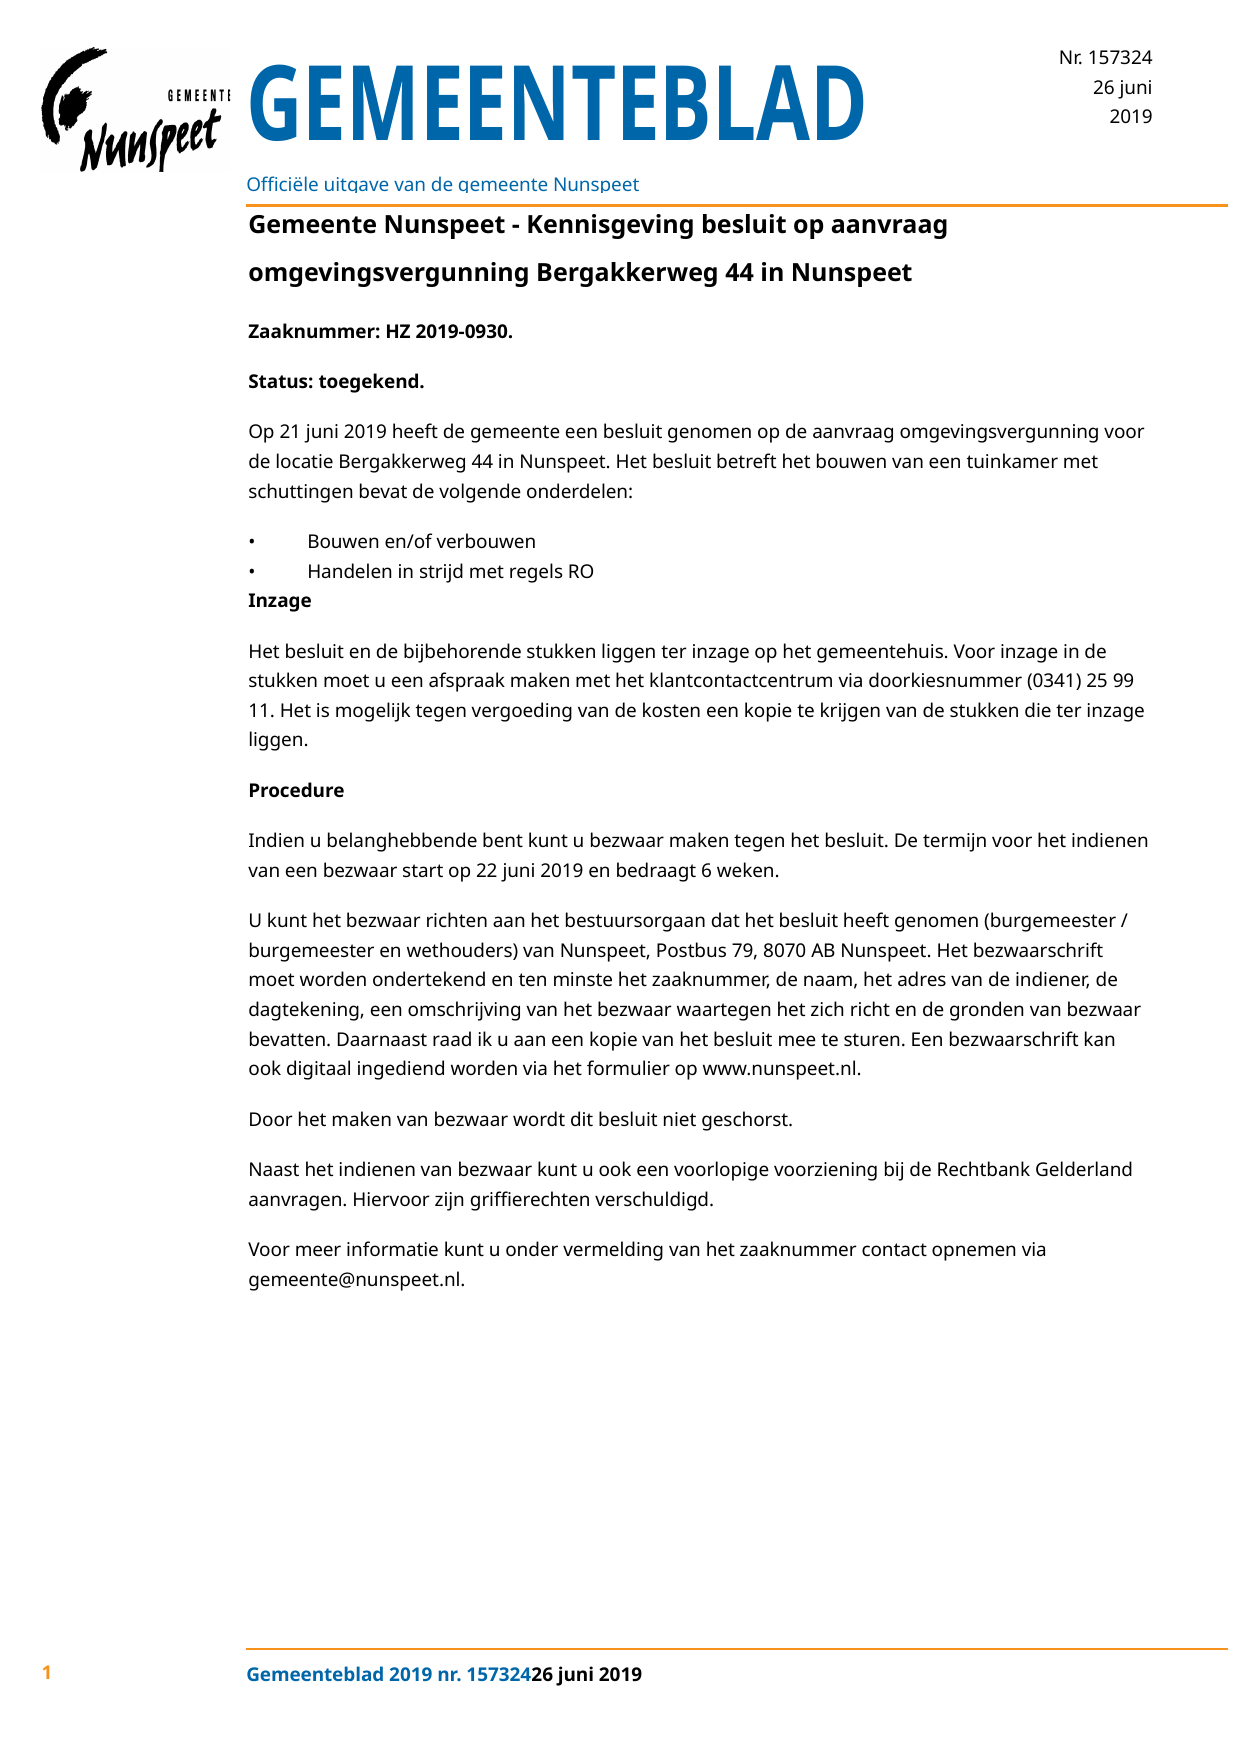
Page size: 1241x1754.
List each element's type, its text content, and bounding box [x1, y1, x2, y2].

list Handelen in strijd met regels RO [248, 558, 1152, 584]
text Op 21 juni 2019 heeft de gemeente een besluit genomen op de aanvraag omgevingsvergunning voor de locatie Bergakkerweg 44 in Nunspeet. Het besluit betreft het bouwen van een tuinkamer met schuttingen bevat de volgende onderdelen: [248, 419, 1152, 504]
text Procedure [248, 777, 1152, 803]
text Indien u belanghebbende bent kunt u bezwaar maken tegen het besluit. De termijn voor het indienen van een bezwaar start op 22 juni 2019 en bedraagt 6 weken. [248, 827, 1152, 883]
text Zaaknummer: HZ 2019-0930. [248, 318, 1152, 344]
text Inzage [248, 587, 1152, 613]
text Naast het indienen van bezwaar kunt u ook een voorlopige voorziening bij de Rechtbank Gelderland aanvragen. Hiervoor zijn griffierechten verschuldigd. [248, 1156, 1152, 1212]
picture [41, 47, 231, 172]
text U kunt het bezwaar richten aan het bestuursorgaan dat het besluit heeft genomen (burgemeester / burgemeester en wethouders) van Nunspeet, Postbus 79, 8070 AB Nunspeet. Het bezwaarschrift moet worden ondertekend en ten minste het zaaknummer, de naam, het adres van de indiener, de dagtekening, een omschrijving van het bezwaar waartegen het zich richt en de gronden van bezwaar bevatten. Daarnaast raad ik u aan een kopie van het besluit mee te sturen. Een bezwaarschrift kan ook digitaal ingediend worden via het formulier op www.nunspeet.nl. [248, 907, 1152, 1081]
text Het besluit en de bijbehorende stukken liggen ter inzage op het gemeentehuis. Voor inzage in de stukken moet u een afspraak maken met het klantcontactcentrum via doorkiesnummer (0341) 25 99 11. Het is mogelijk tegen vergoeding van de kosten een kopie te krijgen van de stukken die ter inzage liggen. [248, 638, 1152, 752]
list Bouwen en/of verbouwen [248, 528, 1152, 554]
text Voor meer informatie kunt u onder vermelding van het zaaknummer contact opnemen via gemeente@nunspeet.nl. [248, 1236, 1152, 1292]
text Gemeente Nunspeet - Kennisgeving besluit op aanvraag omgevingsvergunning Bergakkerweg 44 in Nunspeet [248, 207, 1152, 288]
text Door het maken van bezwaar wordt dit besluit niet geschorst. [248, 1106, 1152, 1132]
text Status: toegekend. [248, 368, 1152, 394]
